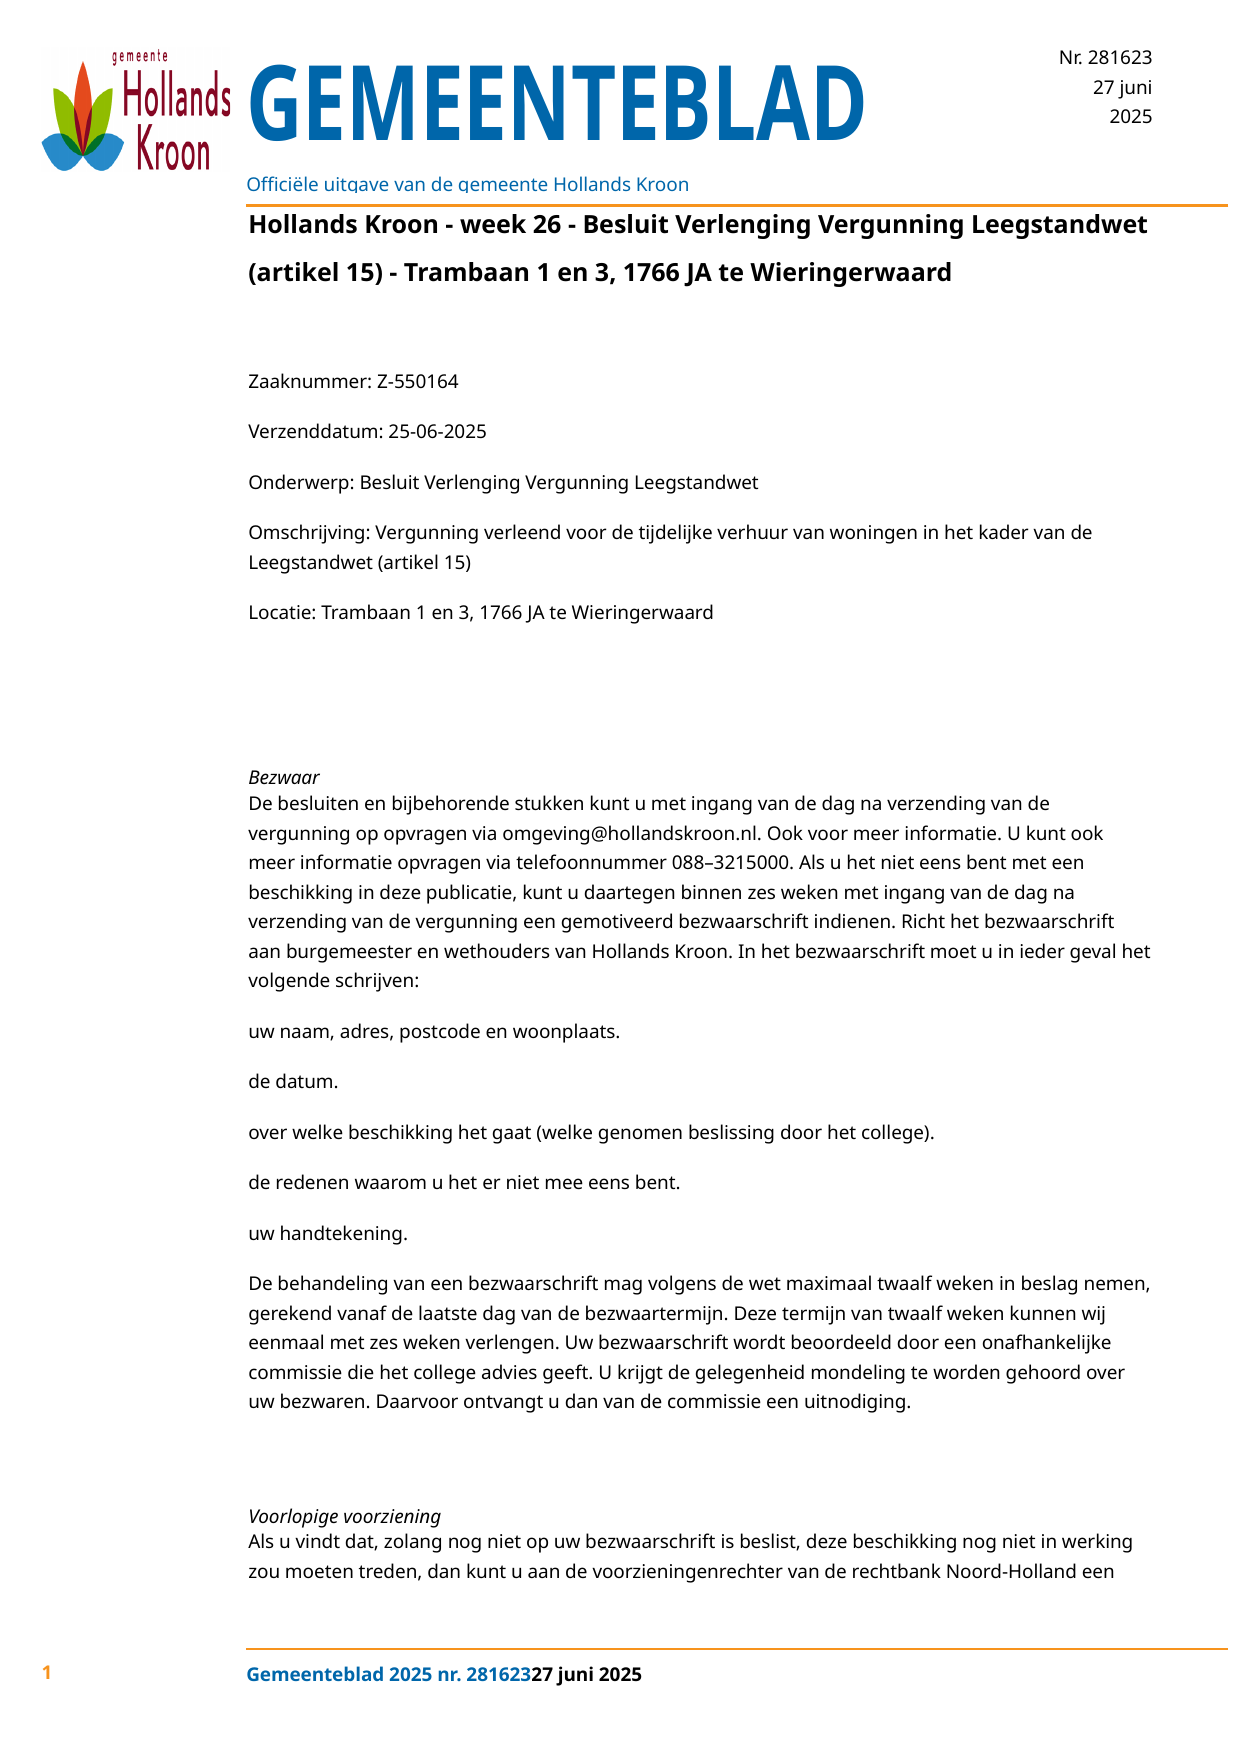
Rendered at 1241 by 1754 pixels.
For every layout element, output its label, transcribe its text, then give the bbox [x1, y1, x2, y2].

text Voorlopige voorziening [248, 1503, 1152, 1528]
text over welke beschikking het gaat (welke genomen beslissing door het college). [248, 1119, 1152, 1144]
text Als u vindt dat, zolang nog niet op uw bezwaarschrift is beslist, deze beschikking nog niet in werking zou moeten treden, dan kunt u aan de voorzieningenrechter van de rechtbank Noord-Holland een [248, 1528, 1152, 1584]
text Bezwaar [248, 764, 1152, 790]
text Onderwerp: Besluit Verlenging Vergunning Leegstandwet [248, 469, 1152, 495]
text uw naam, adres, postcode en woonplaats. [248, 1018, 1152, 1044]
text uw handtekening. [248, 1220, 1152, 1245]
text Hollands Kroon - week 26 - Besluit Verlenging Vergunning Leegstandwet (artikel 15) - Trambaan 1 en 3, 1766 JA te Wieringerwaard [248, 207, 1152, 288]
picture [41, 47, 231, 172]
text De besluiten en bijbehorende stukken kunt u met ingang van de dag na verzending van de vergunning op opvragen via omgeving@hollandskroon.nl. Ook voor meer informatie. U kunt ook meer informatie opvragen via telefoonnummer 088–3215000. Als u het niet eens bent met een beschikking in deze publicatie, kunt u daartegen binnen zes weken met ingang van de dag na verzending van de vergunning een gemotiveerd bezwaarschrift indienen. Richt het bezwaarschrift aan burgemeester en wethouders van Hollands Kroon. In het bezwaarschrift moet u in ieder geval het volgende schrijven: [248, 790, 1152, 993]
text Locatie: Trambaan 1 en 3, 1766 JA te Wieringerwaard [248, 599, 1152, 625]
text de datum. [248, 1068, 1152, 1094]
text de redenen waarom u het er niet mee eens bent. [248, 1169, 1152, 1195]
text Omschrijving: Vergunning verleend voor de tijdelijke verhuur van woningen in het kader van de Leegstandwet (artikel 15) [248, 519, 1152, 575]
text Verzenddatum: 25-06-2025 [248, 419, 1152, 444]
text Zaaknummer: Z-550164 [248, 368, 1152, 394]
text De behandeling van een bezwaarschrift mag volgens de wet maximaal twaalf weken in beslag nemen, gerekend vanaf de laatste dag van de bezwaartermijn. Deze termijn van twaalf weken kunnen wij eenmaal met zes weken verlengen. Uw bezwaarschrift wordt beoordeeld door een onafhankelijke commissie die het college advies geeft. U krijgt de gelegenheid mondeling te worden gehoord over uw bezwaren. Daarvoor ontvangt u dan van de commissie een uitnodiging. [248, 1270, 1152, 1414]
